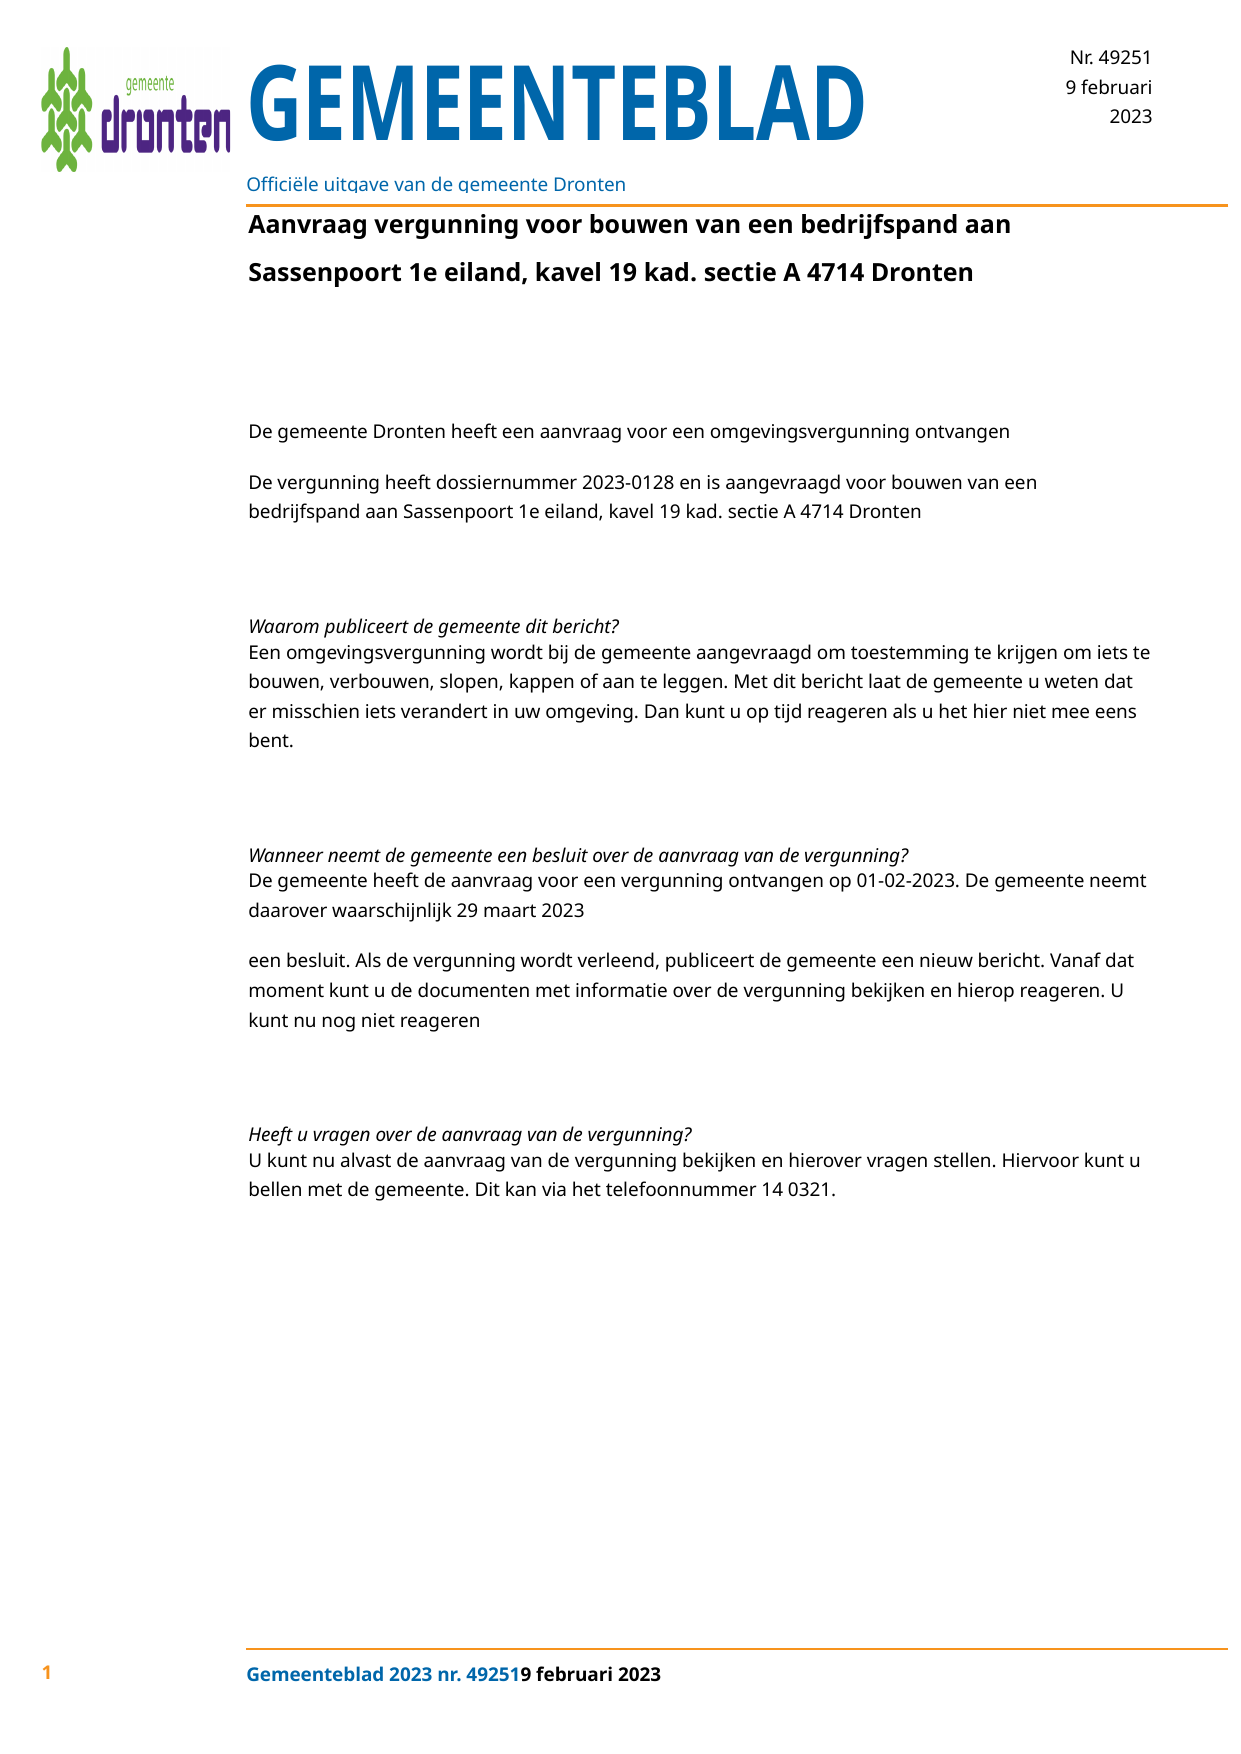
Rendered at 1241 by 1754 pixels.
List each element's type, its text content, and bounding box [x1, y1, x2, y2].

text Aanvraag vergunning voor bouwen van een bedrijfspand aan Sassenpoort 1e eiland, kavel 19 kad. sectie A 4714 Dronten [248, 207, 1152, 288]
text Wanneer neemt de gemeente een besluit over de aanvraag van de vergunning? [248, 842, 1152, 868]
picture [41, 47, 231, 172]
text Een omgevingsvergunning wordt bij de gemeente aangevraagd om toestemming te krijgen om iets te bouwen, verbouwen, slopen, kappen of aan te leggen. Met dit bericht laat de gemeente u weten dat er misschien iets verandert in uw omgeving. Dan kunt u op tijd reageren als u het hier niet mee eens bent. [248, 639, 1152, 753]
text Waarom publiceert de gemeente dit bericht? [248, 613, 1152, 639]
text De gemeente heeft de aanvraag voor een vergunning ontvangen op 01-02-2023. De gemeente neemt daarover waarschijnlijk 29 maart 2023 [248, 868, 1152, 923]
text De gemeente Dronten heeft een aanvraag voor een omgevingsvergunning ontvangen [248, 419, 1152, 444]
text U kunt nu alvast de aanvraag van de vergunning bekijken en hierover vragen stellen. Hiervoor kunt u bellen met de gemeente. Dit kan via het telefoonnummer 14 0321. [248, 1147, 1152, 1202]
text Heeft u vragen over de aanvraag van de vergunning? [248, 1121, 1152, 1147]
text De vergunning heeft dossiernummer 2023-0128 en is aangevraagd voor bouwen van een bedrijfspand aan Sassenpoort 1e eiland, kavel 19 kad. sectie A 4714 Dronten [248, 469, 1152, 524]
text een besluit. Als de vergunning wordt verleend, publiceert de gemeente een nieuw bericht. Vanaf dat moment kunt u de documenten met informatie over de vergunning bekijken en hierop reageren. U kunt nu nog niet reageren [248, 948, 1152, 1033]
